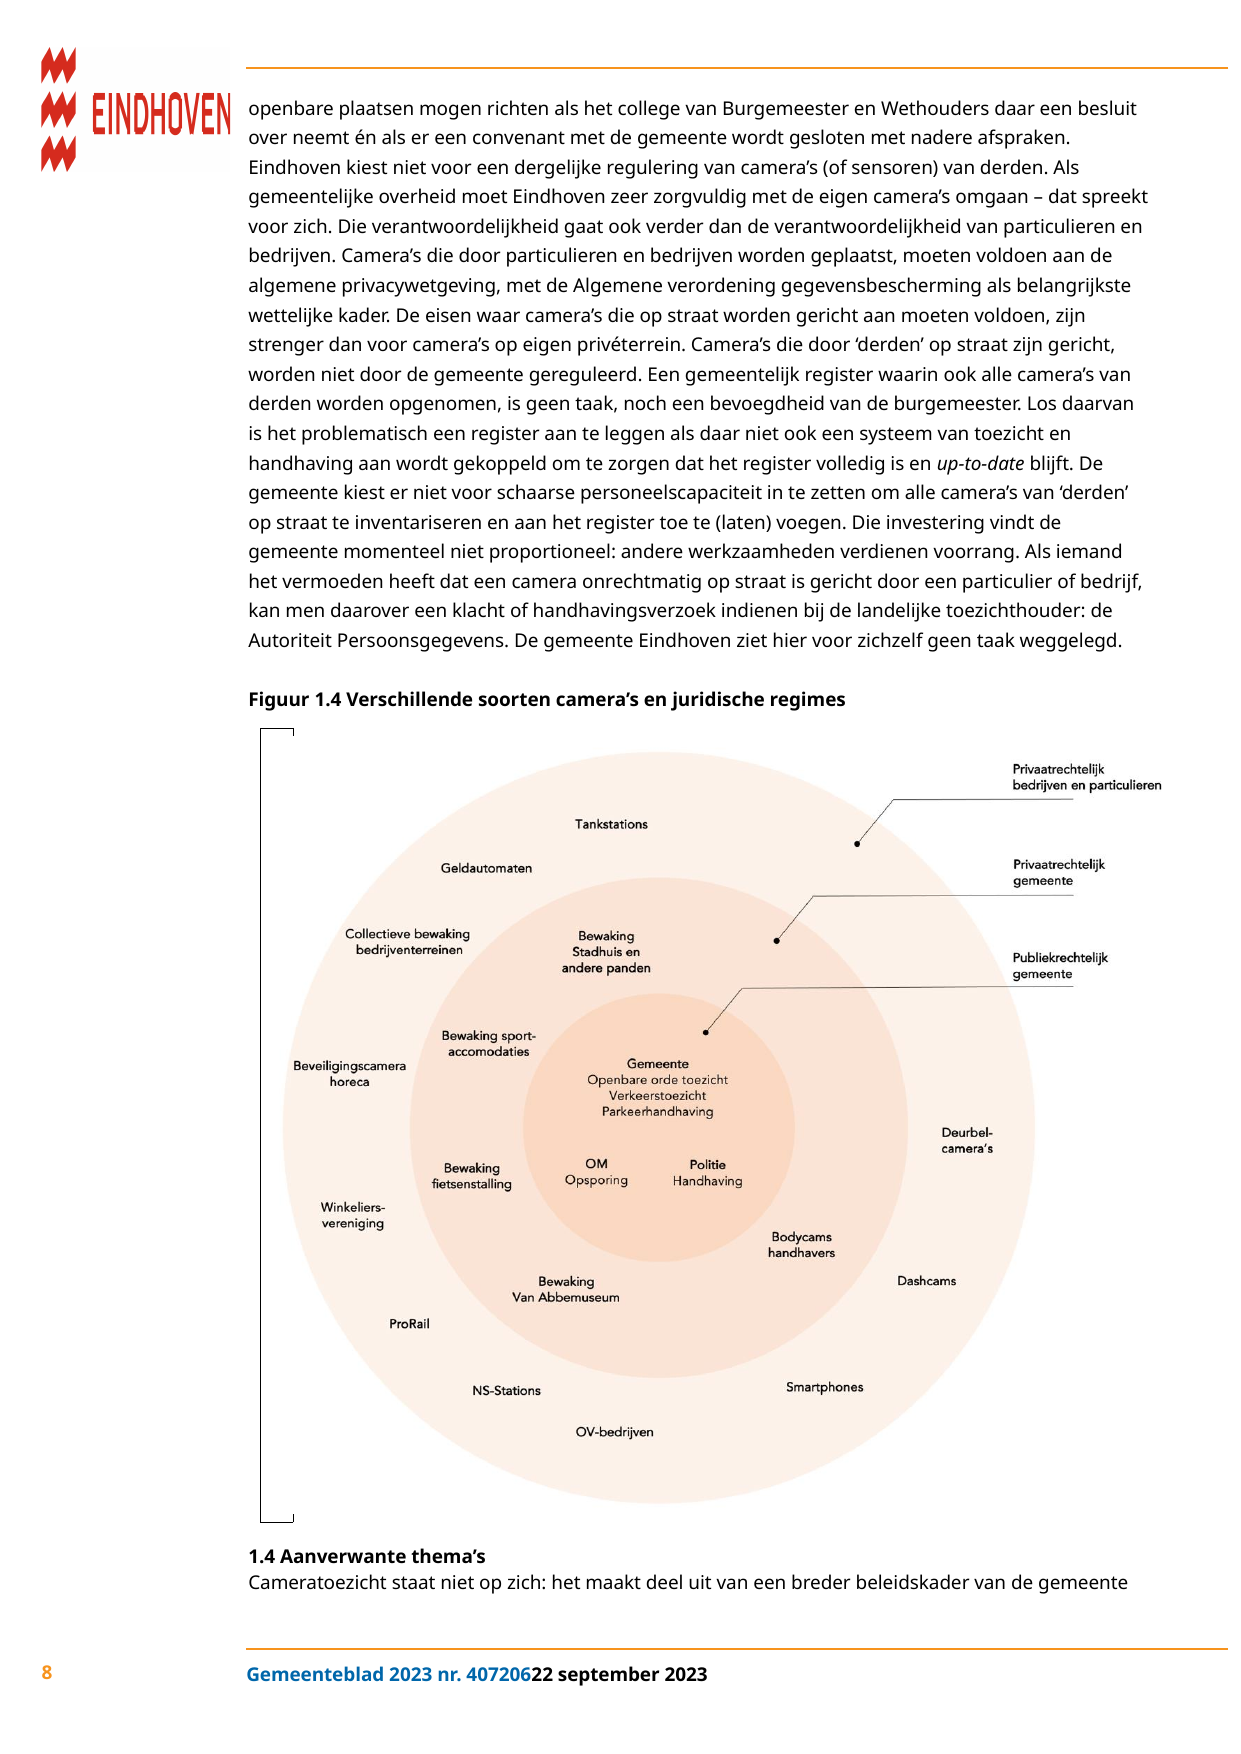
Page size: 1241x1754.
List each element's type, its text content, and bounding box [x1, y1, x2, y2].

text Cameratoezicht staat niet op zich: het maakt deel uit van een breder beleidskader van de gemeente [248, 1569, 1152, 1595]
text Figuur 1.4 Verschillende soorten camera’s en juridische regimes [248, 686, 1152, 712]
picture [41, 47, 231, 172]
text 1.4 Aanverwante thema’s [248, 1543, 1152, 1569]
picture [268, 736, 1173, 1514]
text Eindhoven kiest niet voor een dergelijke regulering van camera’s (of sensoren) van derden. Als gemeentelijke overheid moet Eindhoven zeer zorgvuldig met de eigen camera’s omgaan – dat spreekt voor zich. Die verantwoordelijkheid gaat ook verder dan de verantwoordelijkheid van particulieren en bedrijven. Camera’s die door particulieren en bedrijven worden geplaatst, moeten voldoen aan de algemene privacywetgeving, met de Algemene verordening gegevensbescherming als belangrijkste wettelijke kader. De eisen waar camera’s die op straat worden gericht aan moeten voldoen, zijn strenger dan voor camera’s op eigen privéterrein. Camera’s die door ‘derden’ op straat zijn gericht, worden niet door de gemeente gereguleerd. Een gemeentelijk register waarin ook alle camera’s van derden worden opgenomen, is geen taak, noch een bevoegdheid van de burgemeester. Los daarvan is het problematisch een register aan te leggen als daar niet ook een systeem van toezicht en handhaving aan wordt gekoppeld om te zorgen dat het register volledig is en up-to-date blijft. De gemeente kiest er niet voor schaarse personeelscapaciteit in te zetten om alle camera’s van ‘derden’ op straat te inventariseren en aan het register toe te (laten) voegen. Die investering vindt de gemeente momenteel niet proportioneel: andere werkzaamheden verdienen voorrang. Als iemand het vermoeden heeft dat een camera onrechtmatig op straat is gericht door een particulier of bedrijf, kan men daarover een klacht of handhavingsverzoek indienen bij de landelijke toezichthouder: de Autoriteit Persoonsgegevens. De gemeente Eindhoven ziet hier voor zichzelf geen taak weggelegd. [248, 154, 1152, 653]
text openbare plaatsen mogen richten als het college van Burgemeester en Wethouders daar een besluit over neemt én als er een convenant met de gemeente wordt gesloten met nadere afspraken. [248, 95, 1152, 150]
